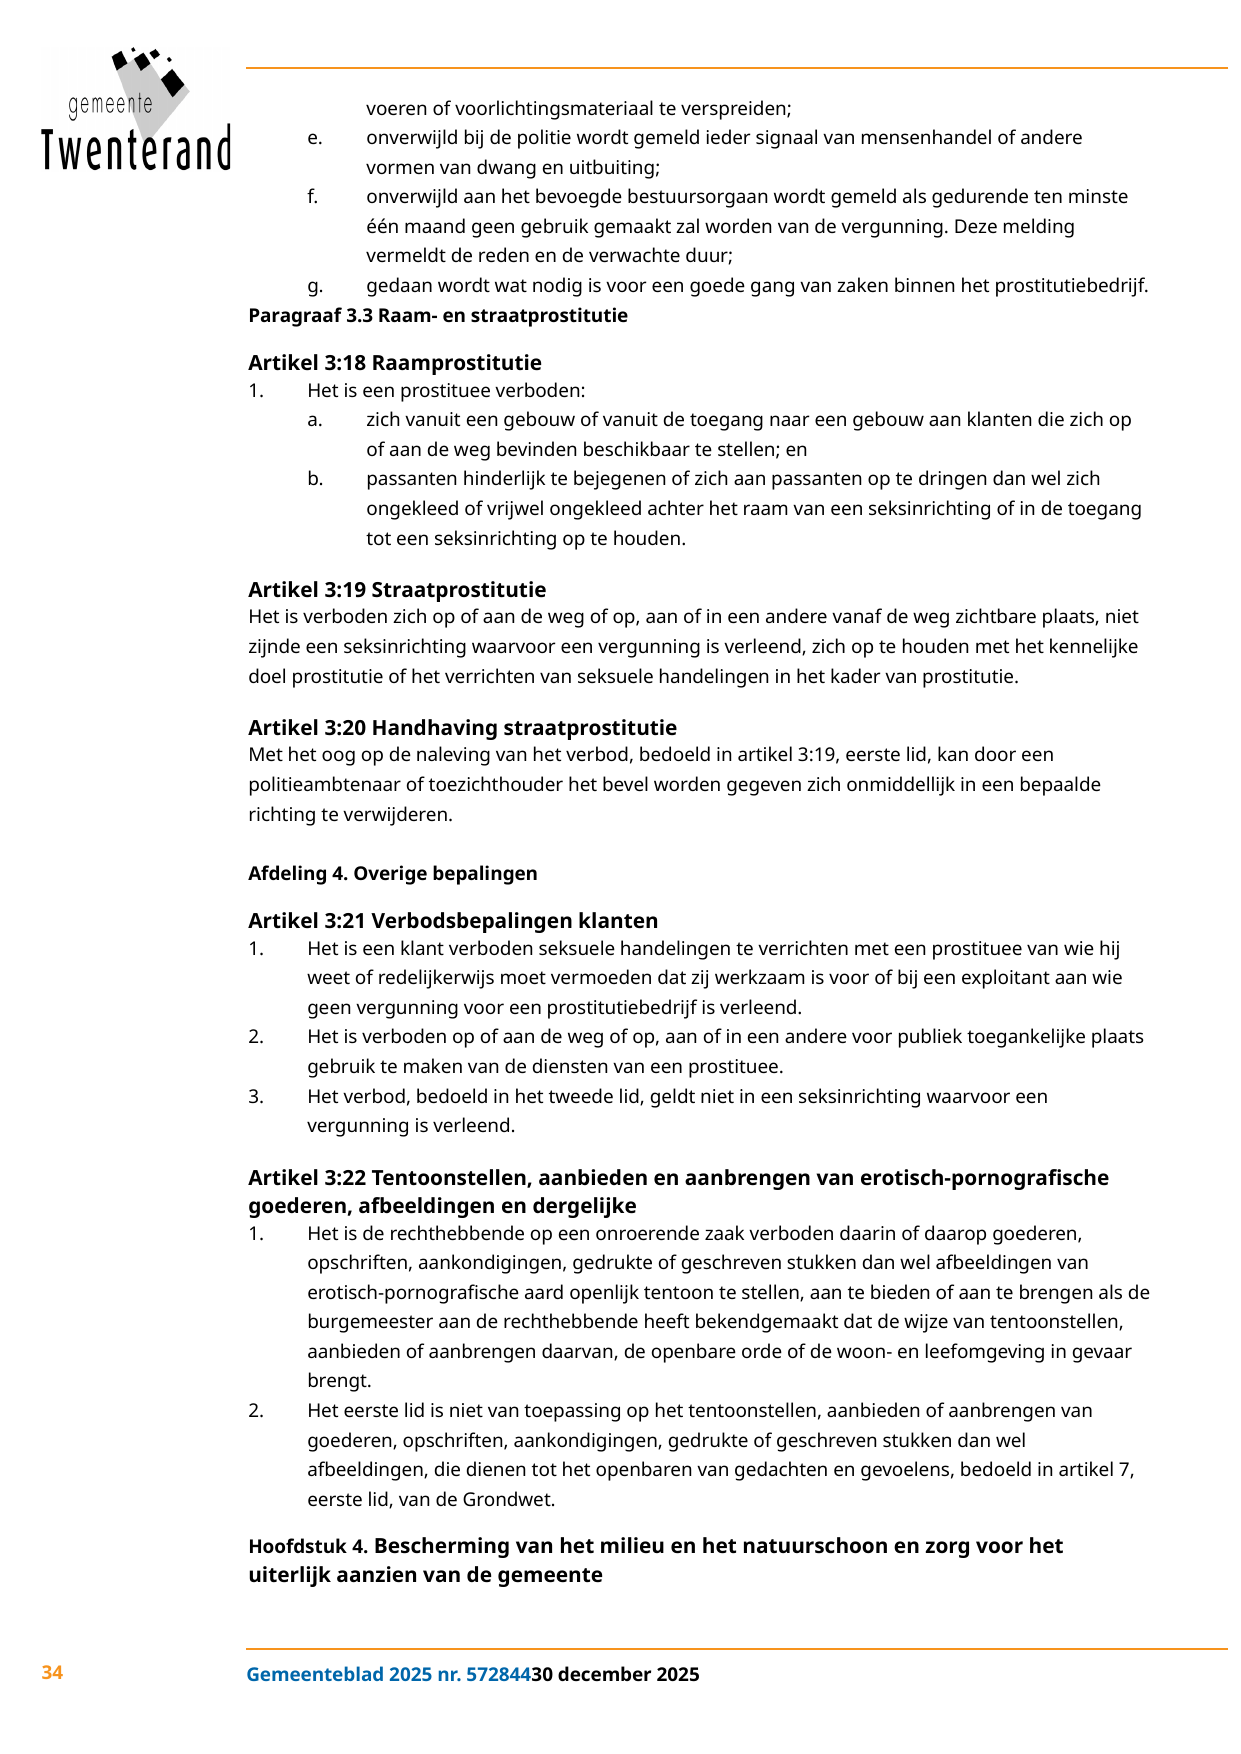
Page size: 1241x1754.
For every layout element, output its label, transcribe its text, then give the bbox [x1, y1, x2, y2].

list Het eerste lid is niet van toepassing op het tentoonstellen, aanbieden of aanbrengen van goederen, opschriften, aankondigingen, gedrukte of geschreven stukken dan wel afbeeldingen, die dienen tot het openbaren van gedachten en gevoelens, bedoeld in artikel 7, eerste lid, van de Grondwet. [248, 1397, 1152, 1512]
text Artikel 3:22 Tentoonstellen, aanbieden en aanbrengen van erotisch-pornografische goederen, afbeeldingen en dergelijke [248, 1163, 1152, 1220]
list Het is verboden op of aan de weg of op, aan of in een andere voor publiek toegankelijke plaats gebruik te maken van de diensten van een prostituee. [248, 1024, 1152, 1079]
list onverwijld aan het bevoegde bestuursorgaan wordt gemeld als gedurende ten minste één maand geen gebruik gemaakt zal worden van de vergunning. Deze melding vermeldt de reden en de verwachte duur; [307, 183, 1152, 268]
list voeren of voorlichtingsmateriaal te verspreiden; [307, 95, 1152, 121]
list Het is de rechthebbende op een onroerende zaak verboden daarin of daarop goederen, opschriften, aankondigingen, gedrukte of geschreven stukken dan wel afbeeldingen van erotisch-pornografische aard openlijk tentoon te stellen, aan te bieden of aan te brengen als de burgemeester aan de rechthebbende heeft bekendgemaakt dat de wijze van tentoonstellen, aanbieden of aanbrengen daarvan, de openbare orde of de woon- en leefomgeving in gevaar brengt. [248, 1220, 1152, 1393]
text Het is verboden zich op of aan de weg of op, aan of in een andere vanaf de weg zichtbare plaats, niet zijnde een seksinrichting waarvoor een vergunning is verleend, zich op te houden met het kennelijke doel prostitutie of het verrichten van seksuele handelingen in het kader van prostitutie. [248, 604, 1152, 688]
text Artikel 3:18 Raamprostitutie [248, 348, 1152, 377]
text Artikel 3:20 Handhaving straatprostitutie [248, 713, 1152, 742]
text Afdeling 4. Overige bepalingen [248, 860, 1152, 886]
list gedaan wordt wat nodig is voor een goede gang van zaken binnen het prostitutiebedrijf. [307, 272, 1152, 298]
text Artikel 3:21 Verbodsbepalingen klanten [248, 907, 1152, 935]
text Hoofdstuk 4. Bescherming van het milieu en het natuurschoon en zorg voor het uiterlijk aanzien van de gemeente [248, 1532, 1152, 1588]
list Het is een klant verboden seksuele handelingen te verrichten met een prostituee van wie hij weet of redelijkerwijs moet vermoeden dat zij werkzaam is voor of bij een exploitant aan wie geen vergunning voor een prostitutiebedrijf is verleend. [248, 935, 1152, 1020]
list zich vanuit een gebouw of vanuit de toegang naar een gebouw aan klanten die zich op of aan de weg bevinden beschikbaar te stellen; en [307, 406, 1152, 462]
list passanten hinderlijk te bejegenen of zich aan passanten op te dringen dan wel zich ongekleed of vrijwel ongekleed achter het raam van een seksinrichting of in de toegang tot een seksinrichting op te houden. [307, 466, 1152, 551]
text Paragraaf 3.3 Raam- en straatprostitutie [248, 302, 1152, 328]
picture [41, 47, 231, 172]
text Artikel 3:19 Straatprostitutie [248, 575, 1152, 604]
text Met het oog op de naleving van het verbod, bedoeld in artikel 3:19, eerste lid, kan door een politieambtenaar of toezichthouder het bevel worden gegeven zich onmiddellijk in een bepaalde richting te verwijderen. [248, 742, 1152, 827]
list Het is een prostituee verboden: [248, 377, 1152, 403]
list onverwijld bij de politie wordt gemeld ieder signaal van mensenhandel of andere vormen van dwang en uitbuiting; [307, 124, 1152, 180]
list Het verbod, bedoeld in het tweede lid, geldt niet in een seksinrichting waarvoor een vergunning is verleend. [248, 1083, 1152, 1138]
